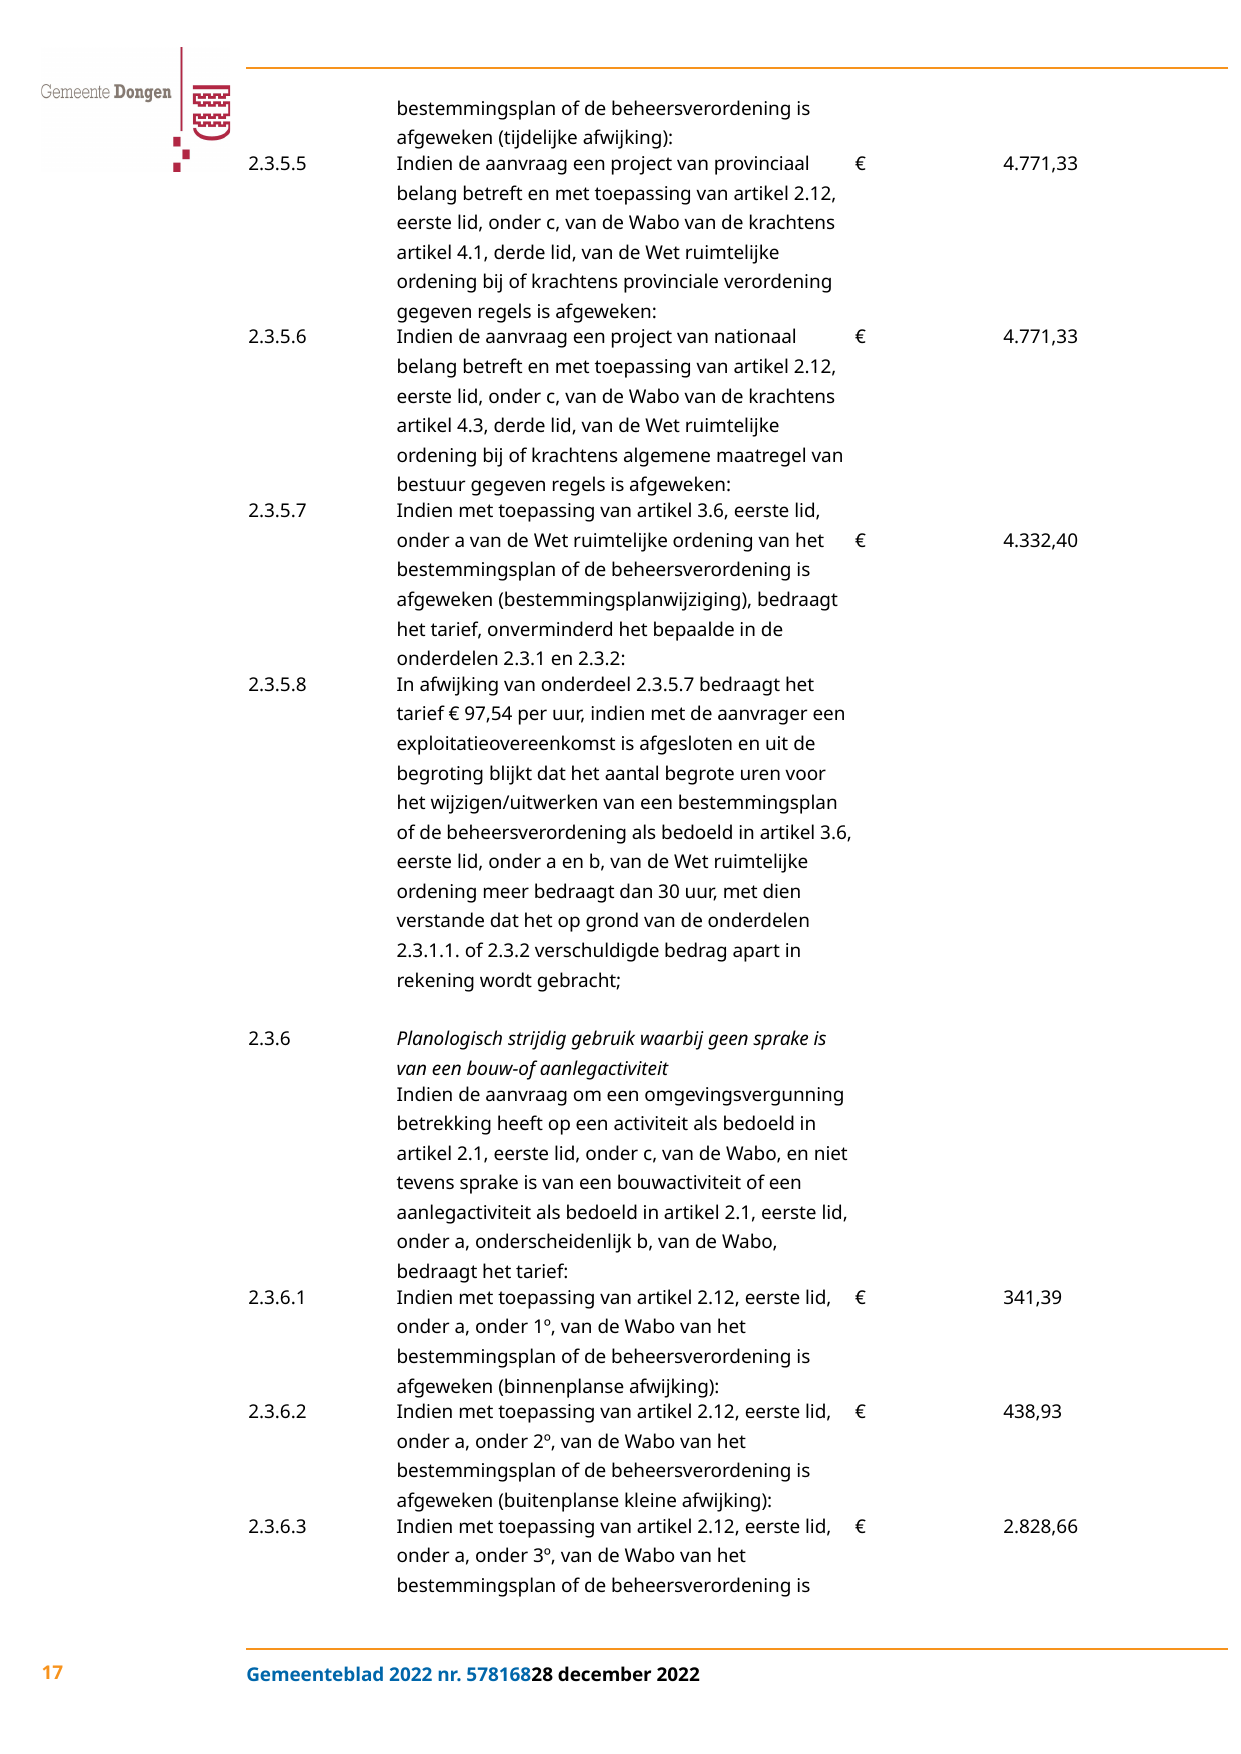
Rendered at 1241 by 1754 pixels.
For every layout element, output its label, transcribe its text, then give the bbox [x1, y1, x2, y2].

table_header [1003, 1026, 1152, 1081]
table_cell 2.3.6.1 [248, 1284, 396, 1398]
table_cell 341,39 [1003, 1284, 1152, 1398]
table_cell 2.3.5.8 [248, 671, 396, 993]
table_cell In afwijking van onderdeel 2.3.5.7 bedraagt het tarief € 97,54 per uur, indien met de aanvrager een exploitatieovereenkomst is afgesloten en uit de begroting blijkt dat het aantal begrote uren voor het wijzigen/uitwerken van een bestemmingsplan of de beheersverordening als bedoeld in artikel 3.6, eerste lid, onder a en b, van de Wet ruimtelijke ordening meer bedraagt dan 30 uur, met dien verstande dat het op grond van de onderdelen 2.3.1.1. of 2.3.2 verschuldigde bedrag apart in rekening wordt gebracht; [396, 671, 855, 993]
table_cell € [855, 498, 1003, 671]
table_cell 2.3.5.5 [248, 150, 396, 324]
table_cell [855, 671, 1003, 993]
table_header Planologisch strijdig gebruik waarbij geen sprake is van een bouw-of aanlegactiviteit [396, 1026, 855, 1081]
table_cell 4.771,33 [1003, 324, 1152, 497]
table_cell € [855, 150, 1003, 324]
table_header 2.3.6 [248, 1026, 396, 1081]
table_cell € [855, 324, 1003, 497]
table_header [855, 1026, 1003, 1081]
picture [41, 47, 231, 172]
table_cell [855, 1081, 1003, 1284]
table_cell € [855, 1399, 1003, 1513]
table_cell € [855, 1513, 1003, 1598]
table_cell Indien met toepassing van artikel 3.6, eerste lid, onder a van de Wet ruimtelijke ordening van het bestemmingsplan of de beheersverordening is afgeweken (bestemmingsplanwijziging), bedraagt het tarief, onverminderd het bepaalde in de onderdelen 2.3.1 en 2.3.2: [396, 498, 855, 671]
table_cell 2.3.6.3 [248, 1513, 396, 1598]
table_cell [1003, 671, 1152, 993]
table_cell Indien met toepassing van artikel 2.12, eerste lid, onder a, onder 3º, van de Wabo van het bestemmingsplan of de beheersverordening is [396, 1513, 855, 1598]
table_cell 2.828,66 [1003, 1513, 1152, 1598]
table_cell 4.332,40 [1003, 498, 1152, 671]
table_cell Indien de aanvraag om een omgevingsvergunning betrekking heeft op een activiteit als bedoeld in artikel 2.1, eerste lid, onder c, van de Wabo, en niet tevens sprake is van een bouwactiviteit of een aanlegactiviteit als bedoeld in artikel 2.1, eerste lid, onder a, onderscheidenlijk b, van de Wabo, bedraagt het tarief: [396, 1081, 855, 1284]
table_cell bestemmingsplan of de beheersverordening is afgeweken (tijdelijke afwijking): [396, 95, 855, 150]
table_cell 2.3.6.2 [248, 1399, 396, 1513]
table_cell [1003, 1081, 1152, 1284]
table_cell 4.771,33 [1003, 150, 1152, 324]
table_cell [248, 1081, 396, 1284]
table_cell Indien met toepassing van artikel 2.12, eerste lid, onder a, onder 1º, van de Wabo van het bestemmingsplan of de beheersverordening is afgeweken (binnenplanse afwijking): [396, 1284, 855, 1398]
table_cell [855, 95, 1003, 150]
table_cell Indien de aanvraag een project van provinciaal belang betreft en met toepassing van artikel 2.12, eerste lid, onder c, van de Wabo van de krachtens artikel 4.1, derde lid, van de Wet ruimtelijke ordening bij of krachtens provinciale verordening gegeven regels is afgeweken: [396, 150, 855, 324]
table_cell Indien de aanvraag een project van nationaal belang betreft en met toepassing van artikel 2.12, eerste lid, onder c, van de Wabo van de krachtens artikel 4.3, derde lid, van de Wet ruimtelijke ordening bij of krachtens algemene maatregel van bestuur gegeven regels is afgeweken: [396, 324, 855, 497]
table_cell 2.3.5.7 [248, 498, 396, 671]
table_cell 438,93 [1003, 1399, 1152, 1513]
table_cell € [855, 1284, 1003, 1398]
table_cell 2.3.5.6 [248, 324, 396, 497]
table_cell Indien met toepassing van artikel 2.12, eerste lid, onder a, onder 2º, van de Wabo van het bestemmingsplan of de beheersverordening is afgeweken (buitenplanse kleine afwijking): [396, 1399, 855, 1513]
table_cell [1003, 95, 1152, 150]
table_cell [248, 95, 396, 150]
